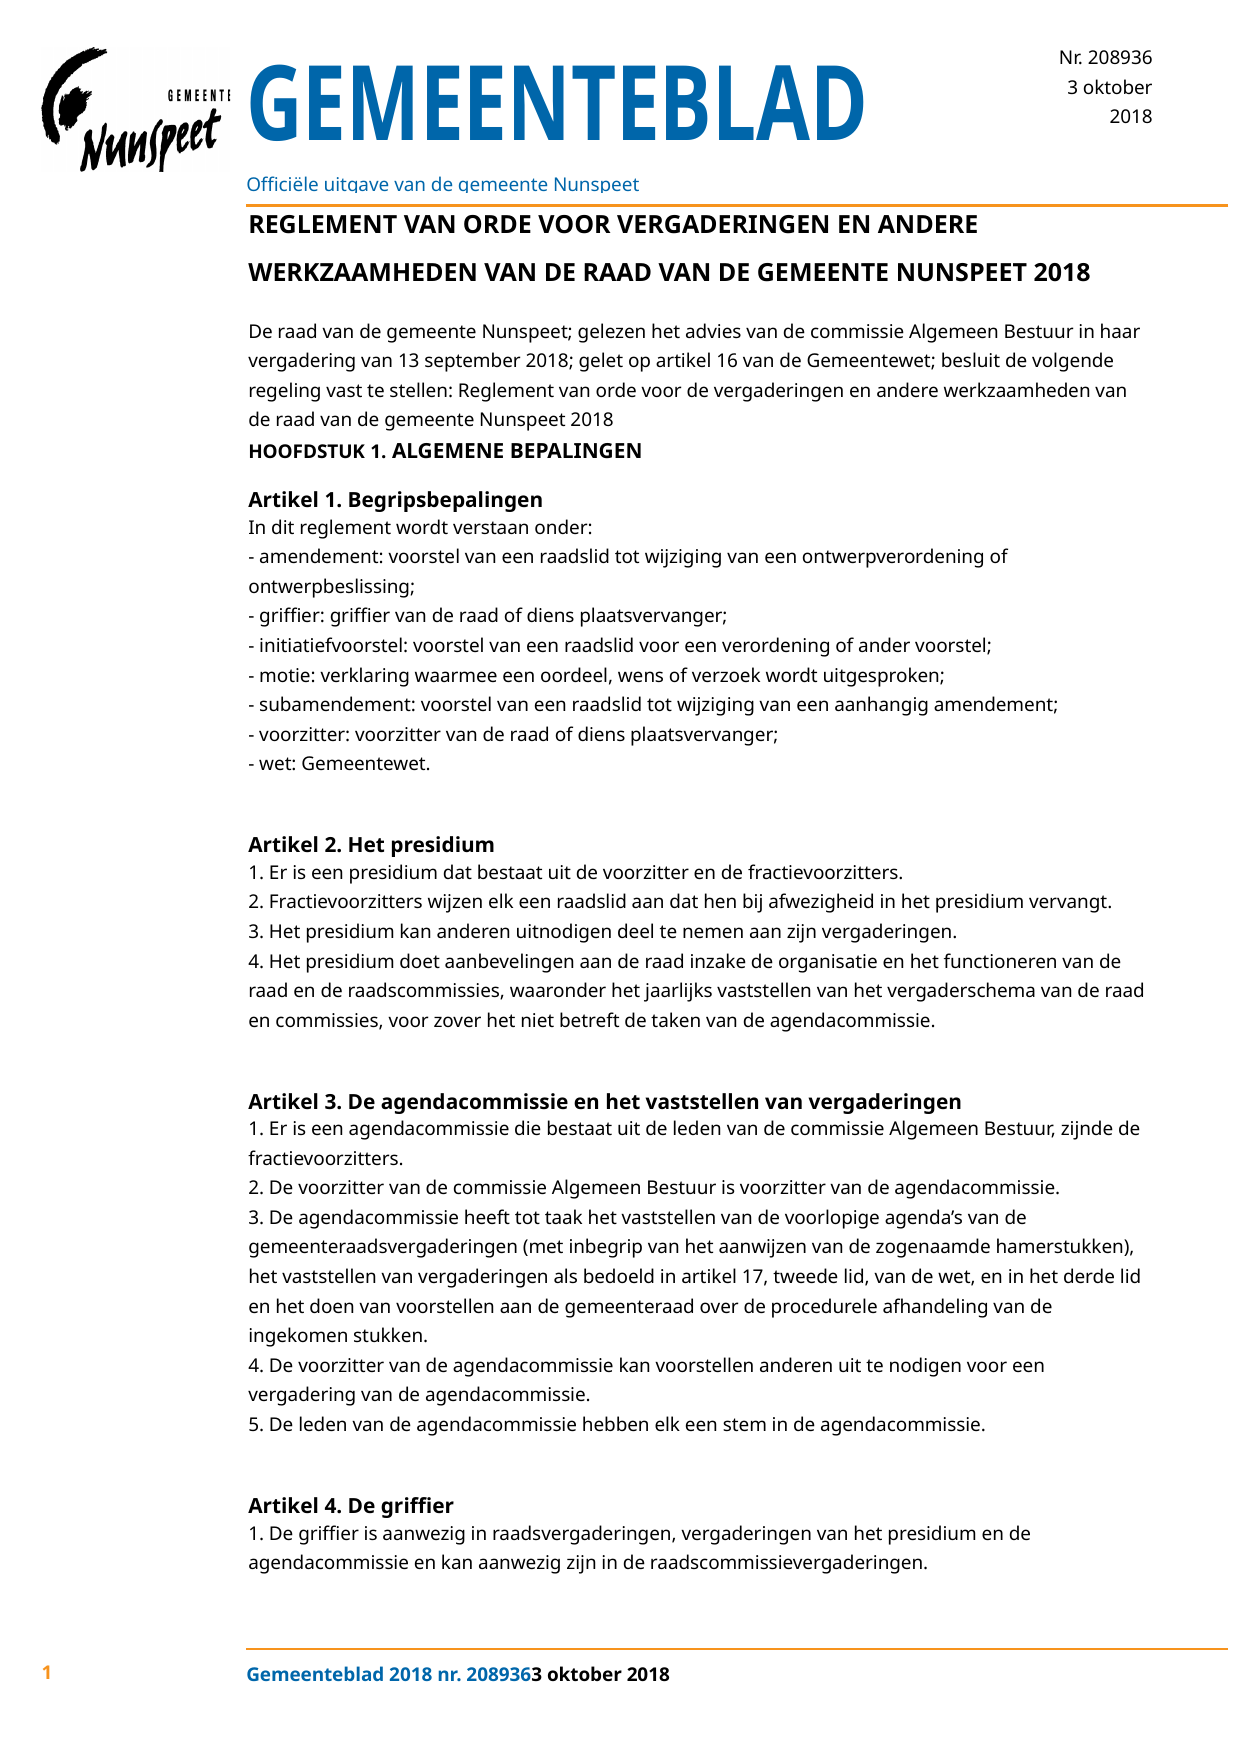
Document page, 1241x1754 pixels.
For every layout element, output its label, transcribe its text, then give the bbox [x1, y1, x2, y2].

text - initiatiefvoorstel: voorstel van een raadslid voor een verordening of ander voorstel; [248, 632, 1152, 658]
text - wet: Gemeentewet. [248, 751, 1152, 776]
text Artikel 1. Begripsbepalingen [248, 486, 1152, 514]
text 2. Fractievoorzitters wijzen elk een raadslid aan dat hen bij afwezigheid in het presidium vervangt. [248, 889, 1152, 914]
text 2. De voorzitter van de commissie Algemeen Bestuur is voorzitter van de agendacommissie. [248, 1174, 1152, 1200]
text Artikel 2. Het presidium [248, 831, 1152, 859]
text - motie: verklaring waarmee een oordeel, wens of verzoek wordt uitgesproken; [248, 662, 1152, 688]
text 3. Het presidium kan anderen uitnodigen deel te nemen aan zijn vergaderingen. [248, 918, 1152, 944]
text 4. De voorzitter van de agendacommissie kan voorstellen anderen uit te nodigen voor een vergadering van de agendacommissie. [248, 1352, 1152, 1407]
text In dit reglement wordt verstaan onder: [248, 514, 1152, 540]
text 1. Er is een agendacommissie die bestaat uit de leden van de commissie Algemeen Bestuur, zijnde de fractievoorzitters. [248, 1115, 1152, 1171]
text 4. Het presidium doet aanbevelingen aan de raad inzake de organisatie en het functioneren van de raad en de raadscommissies, waaronder het jaarlijks vaststellen van het vergaderschema van de raad en commissies, voor zover het niet betreft de taken van de agendacommissie. [248, 948, 1152, 1033]
text - voorzitter: voorzitter van de raad of diens plaatsvervanger; [248, 721, 1152, 747]
text Artikel 3. De agendacommissie en het vaststellen van vergaderingen [248, 1087, 1152, 1115]
text De raad van de gemeente Nunspeet; gelezen het advies van de commissie Algemeen Bestuur in haar vergadering van 13 september 2018; gelet op artikel 16 van de Gemeentewet; besluit de volgende regeling vast te stellen: Reglement van orde voor de vergaderingen en andere werkzaamheden van de raad van de gemeente Nunspeet 2018 [248, 318, 1152, 432]
text Artikel 4. De griffier [248, 1491, 1152, 1520]
text REGLEMENT VAN ORDE VOOR VERGADERINGEN EN ANDERE WERKZAAMHEDEN VAN DE RAAD VAN DE GEMEENTE NUNSPEET 2018 [248, 207, 1152, 288]
text 5. De leden van de agendacommissie hebben elk een stem in de agendacommissie. [248, 1411, 1152, 1437]
text 1. Er is een presidium dat bestaat uit de voorzitter en de fractievoorzitters. [248, 859, 1152, 885]
text - subamendement: voorstel van een raadslid tot wijziging van een aanhangig amendement; [248, 691, 1152, 717]
picture [41, 47, 231, 172]
text HOOFDSTUK 1. ALGEMENE BEPALINGEN [248, 436, 1152, 465]
text 3. De agendacommissie heeft tot taak het vaststellen van de voorlopige agenda’s van de gemeenteraadsvergaderingen (met inbegrip van het aanwijzen van de zogenaamde hamerstukken), het vaststellen van vergaderingen als bedoeld in artikel 17, tweede lid, van de wet, en in het derde lid en het doen van voorstellen aan de gemeenteraad over de procedurele afhandeling van de ingekomen stukken. [248, 1204, 1152, 1348]
text - amendement: voorstel van een raadslid tot wijziging van een ontwerpverordening of ontwerpbeslissing; [248, 543, 1152, 599]
text - griffier: griffier van de raad of diens plaatsvervanger; [248, 603, 1152, 628]
text 1. De griffier is aanwezig in raadsvergaderingen, vergaderingen van het presidium en de agendacommissie en kan aanwezig zijn in de raadscommissievergaderingen. [248, 1520, 1152, 1575]
